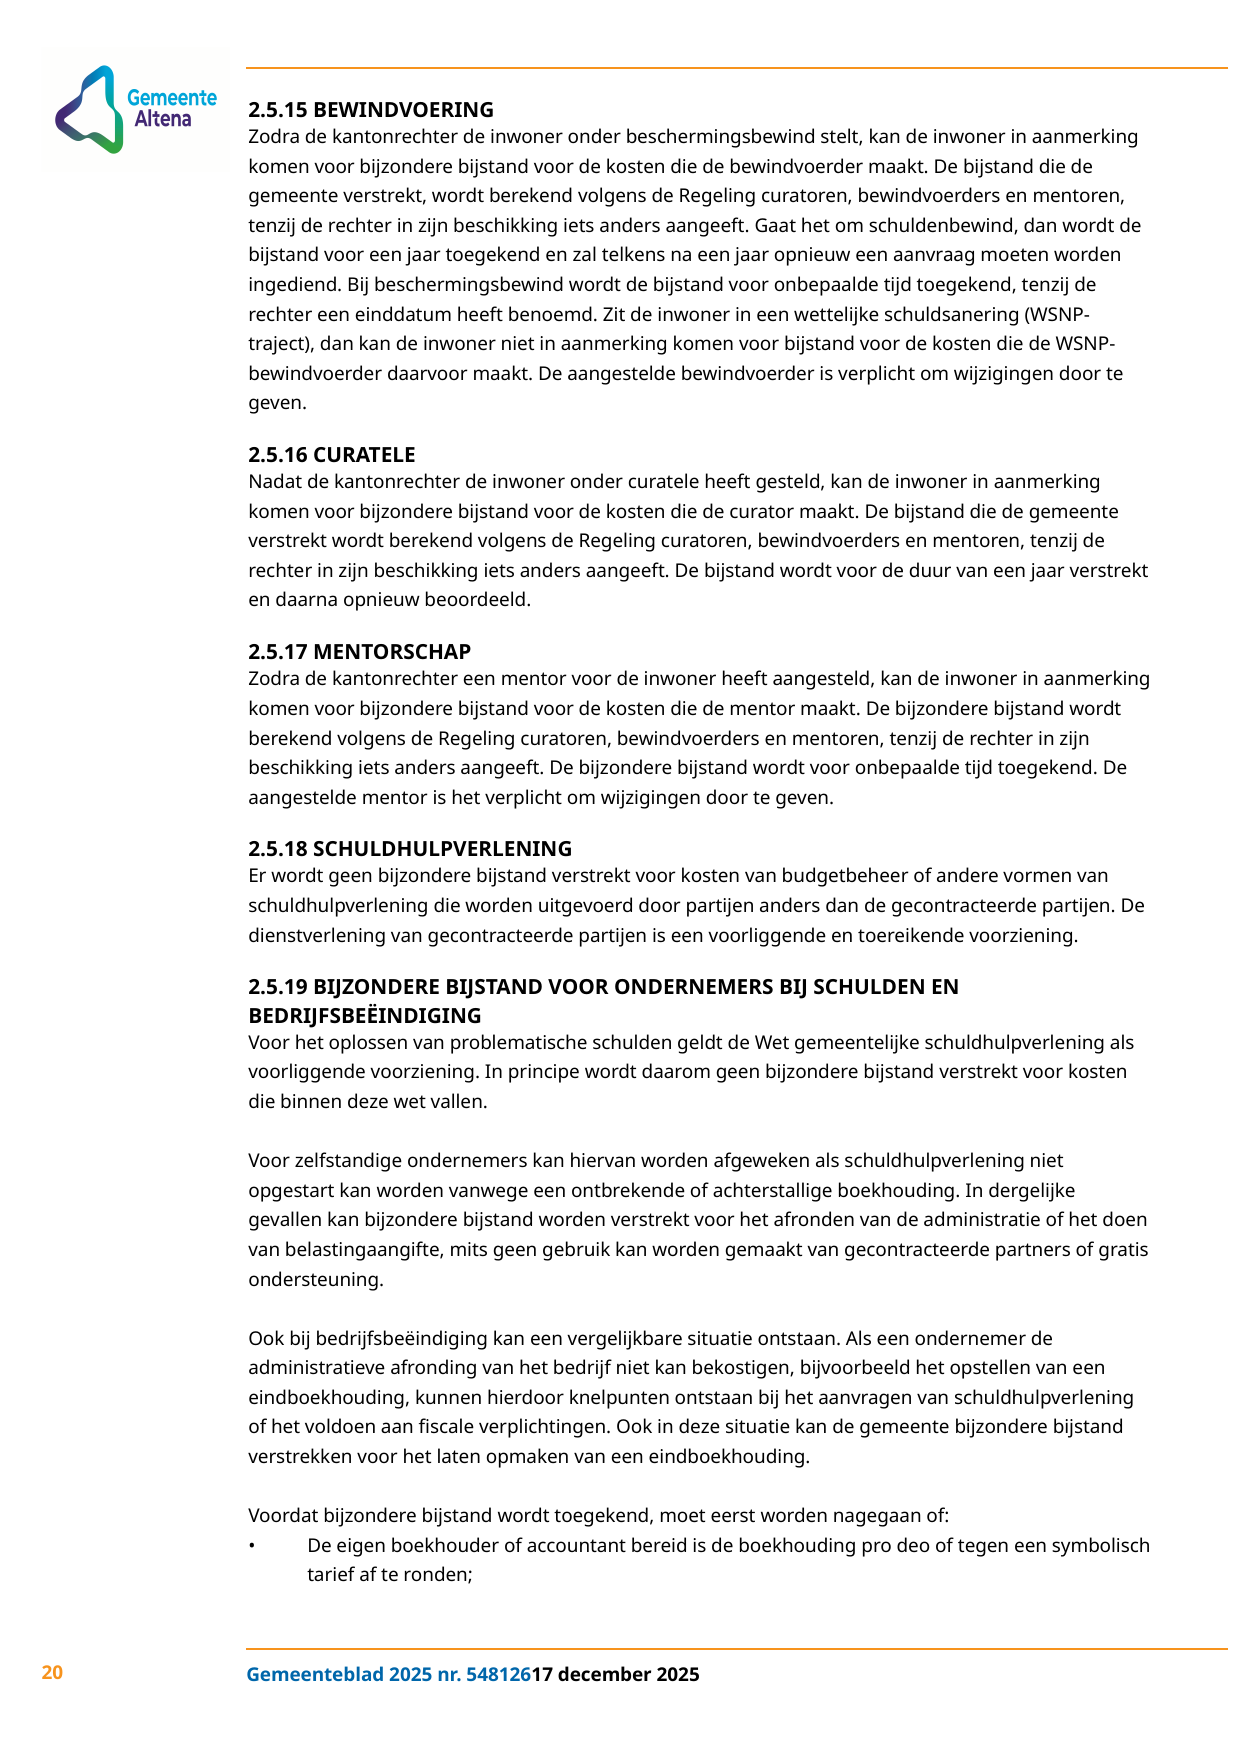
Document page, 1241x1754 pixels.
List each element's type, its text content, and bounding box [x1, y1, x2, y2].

text 2.5.19 BIJZONDERE BIJSTAND VOOR ONDERNEMERS BIJ SCHULDEN EN BEDRIJFSBEËINDIGING [248, 972, 1152, 1029]
text Voordat bijzondere bijstand wordt toegekend, moet eerst worden nagegaan of: [248, 1502, 1152, 1528]
text Nadat de kantonrechter de inwoner onder curatele heeft gesteld, kan de inwoner in aanmerking komen voor bijzondere bijstand voor de kosten die de curator maakt. De bijstand die de gemeente verstrekt wordt berekend volgens de Regeling curatoren, bewindvoerders en mentoren, tenzij de rechter in zijn beschikking iets anders aangeeft. De bijstand wordt voor de duur van een jaar verstrekt en daarna opnieuw beoordeeld. [248, 468, 1152, 612]
text Voor zelfstandige ondernemers kan hiervan worden afgeweken als schuldhulpverlening niet opgestart kan worden vanwege een ontbrekende of achterstallige boekhouding. In dergelijke gevallen kan bijzondere bijstand worden verstrekt voor het afronden van de administratie of het doen van belastingaangifte, mits geen gebruik kan worden gemaakt van gecontracteerde partners of gratis ondersteuning. [248, 1147, 1152, 1292]
text Zodra de kantonrechter een mentor voor de inwoner heeft aangesteld, kan de inwoner in aanmerking komen voor bijzondere bijstand voor de kosten die de mentor maakt. De bijzondere bijstand wordt berekend volgens de Regeling curatoren, bewindvoerders en mentoren, tenzij de rechter in zijn beschikking iets anders aangeeft. De bijzondere bijstand wordt voor onbepaalde tijd toegekend. De aangestelde mentor is het verplicht om wijzigingen door te geven. [248, 666, 1152, 809]
text 2.5.16 CURATELE [248, 440, 1152, 468]
text Er wordt geen bijzondere bijstand verstrekt voor kosten van budgetbeheer of andere vormen van schuldhulpverlening die worden uitgevoerd door partijen anders dan de gecontracteerde partijen. De dienstverlening van gecontracteerde partijen is een voorliggende en toereikende voorziening. [248, 863, 1152, 948]
text Ook bij bedrijfsbeëindiging kan een vergelijkbare situatie ontstaan. Als een ondernemer de administratieve afronding van het bedrijf niet kan bekostigen, bijvoorbeeld het opstellen van een eindboekhouding, kunnen hierdoor knelpunten ontstaan bij het aanvragen van schuldhulpverlening of het voldoen aan fiscale verplichtingen. Ook in deze situatie kan de gemeente bijzondere bijstand verstrekken voor het laten opmaken van een eindboekhouding. [248, 1325, 1152, 1469]
picture [41, 47, 231, 172]
text Voor het oplossen van problematische schulden geldt de Wet gemeentelijke schuldhulpverlening als voorliggende voorziening. In principe wordt daarom geen bijzondere bijstand verstrekt voor kosten die binnen deze wet vallen. [248, 1029, 1152, 1114]
text 2.5.17 MENTORSCHAP [248, 637, 1152, 666]
list De eigen boekhouder of accountant bereid is de boekhouding pro deo of tegen een symbolisch tarief af te ronden; [248, 1532, 1152, 1587]
text 2.5.18 SCHULDHULPVERLENING [248, 834, 1152, 863]
text 2.5.15 BEWINDVOERING [248, 95, 1152, 123]
text Zodra de kantonrechter de inwoner onder beschermingsbewind stelt, kan de inwoner in aanmerking komen voor bijzondere bijstand voor de kosten die de bewindvoerder maakt. De bijstand die de gemeente verstrekt, wordt berekend volgens de Regeling curatoren, bewindvoerders en mentoren, tenzij de rechter in zijn beschikking iets anders aangeeft. Gaat het om schuldenbewind, dan wordt de bijstand voor een jaar toegekend en zal telkens na een jaar opnieuw een aanvraag moeten worden ingediend. Bij beschermingsbewind wordt de bijstand voor onbepaalde tijd toegekend, tenzij de rechter een einddatum heeft benoemd. Zit de inwoner in een wettelijke schuldsanering (WSNP-traject), dan kan de inwoner niet in aanmerking komen voor bijstand voor de kosten die de WSNP-bewindvoerder daarvoor maakt. De aangestelde bewindvoerder is verplicht om wijzigingen door te geven. [248, 123, 1152, 415]
